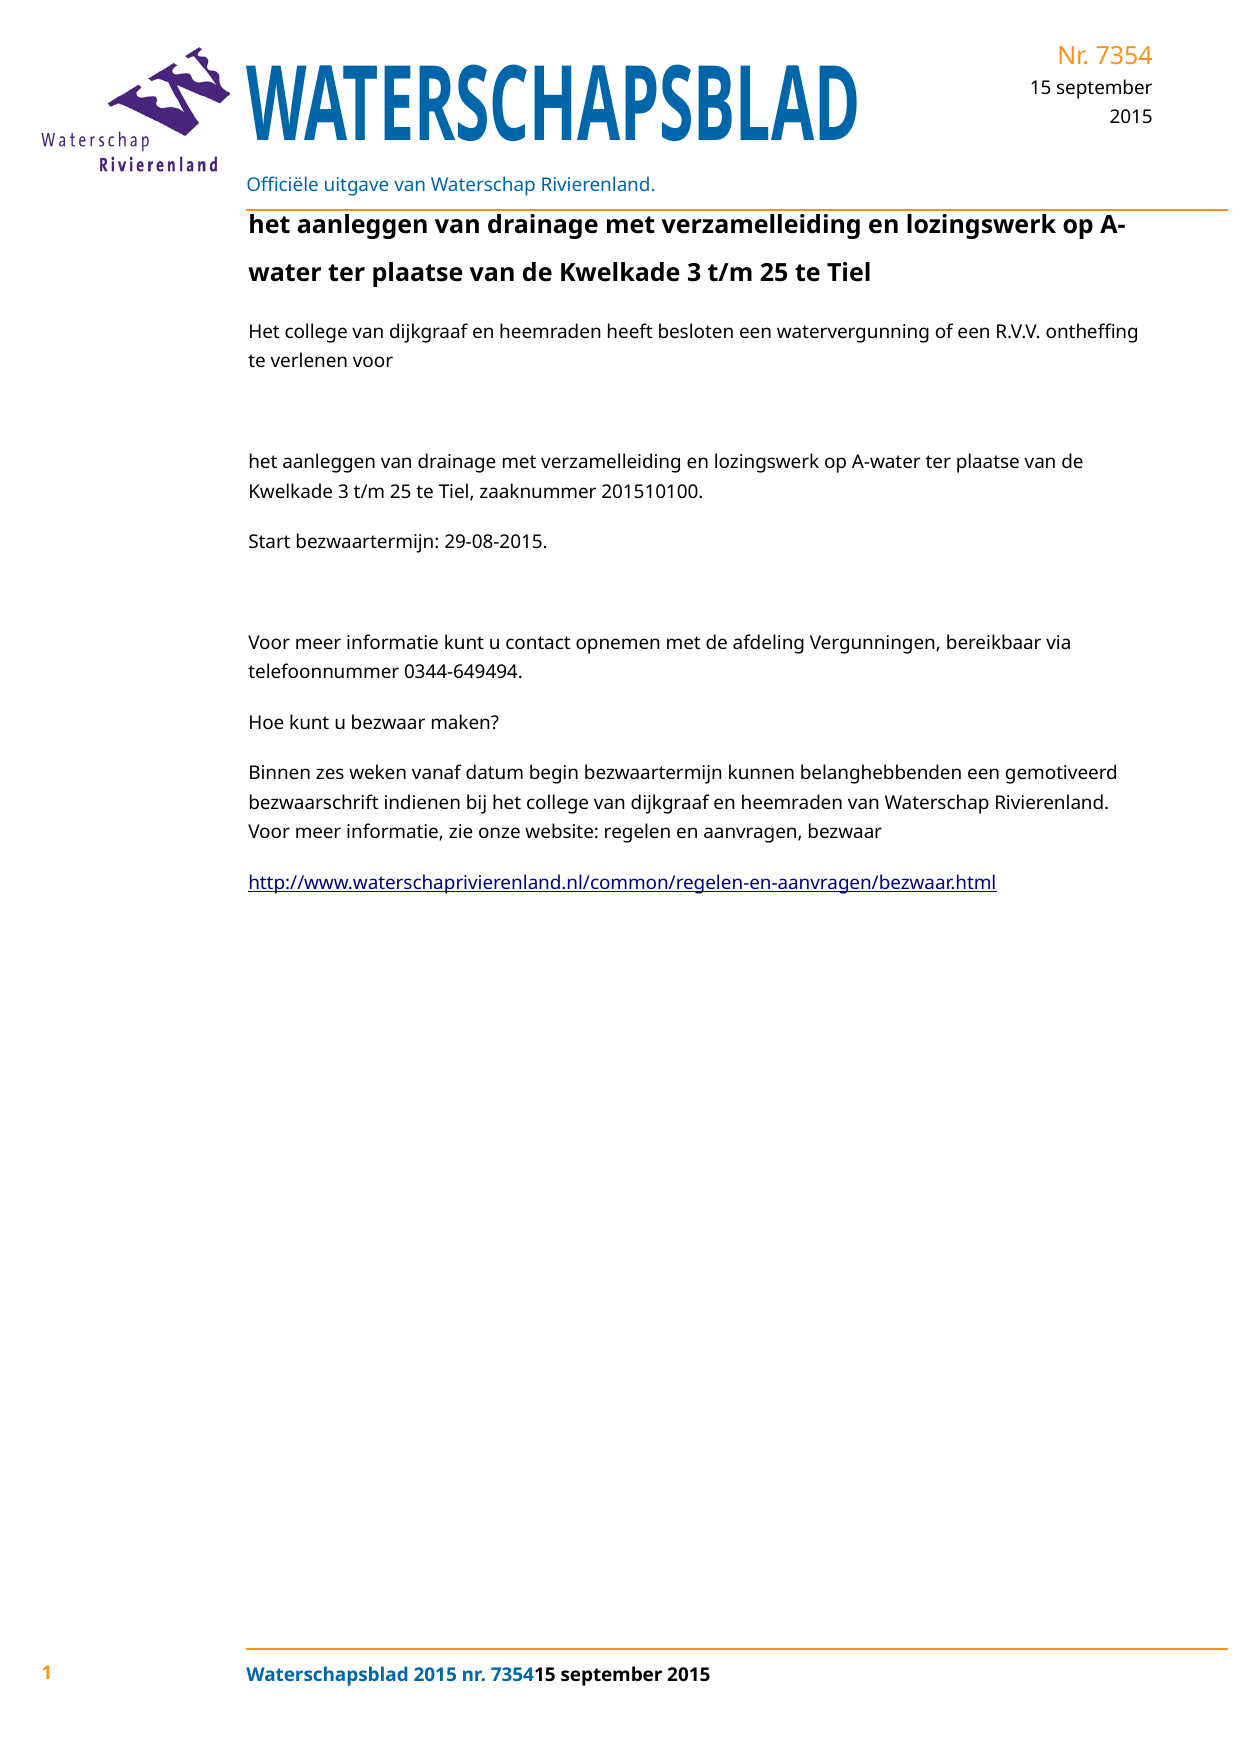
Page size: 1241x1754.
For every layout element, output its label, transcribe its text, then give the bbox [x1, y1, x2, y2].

text Binnen zes weken vanaf datum begin bezwaartermijn kunnen belanghebbenden een gemotiveerd bezwaarschrift indienen bij het college van dijkgraaf en heemraden van Waterschap Rivierenland. Voor meer informatie, zie onze website: regelen en aanvragen, bezwaar [248, 759, 1152, 844]
text het aanleggen van drainage met verzamelleiding en lozingswerk op A-water ter plaatse van de Kwelkade 3 t/m 25 te Tiel [248, 211, 1152, 288]
text Start bezwaartermijn: 29-08-2015. [248, 528, 1152, 554]
text Voor meer informatie kunt u contact opnemen met de afdeling Vergunningen, bereikbaar via telefoonnummer 0344-649494. [248, 629, 1152, 684]
picture [41, 47, 231, 172]
text Hoe kunt u bezwaar maken? [248, 709, 1152, 735]
text Het college van dijkgraaf en heemraden heeft besloten een watervergunning of een R.V.V. ontheffing te verlenen voor [248, 318, 1152, 373]
text het aanleggen van drainage met verzamelleiding en lozingswerk op A-water ter plaatse van de Kwelkade 3 t/m 25 te Tiel, zaaknummer 201510100. [248, 448, 1152, 504]
text http://www.waterschaprivierenland.nl/common/regelen-en-aanvragen/bezwaar.html [248, 869, 1152, 895]
